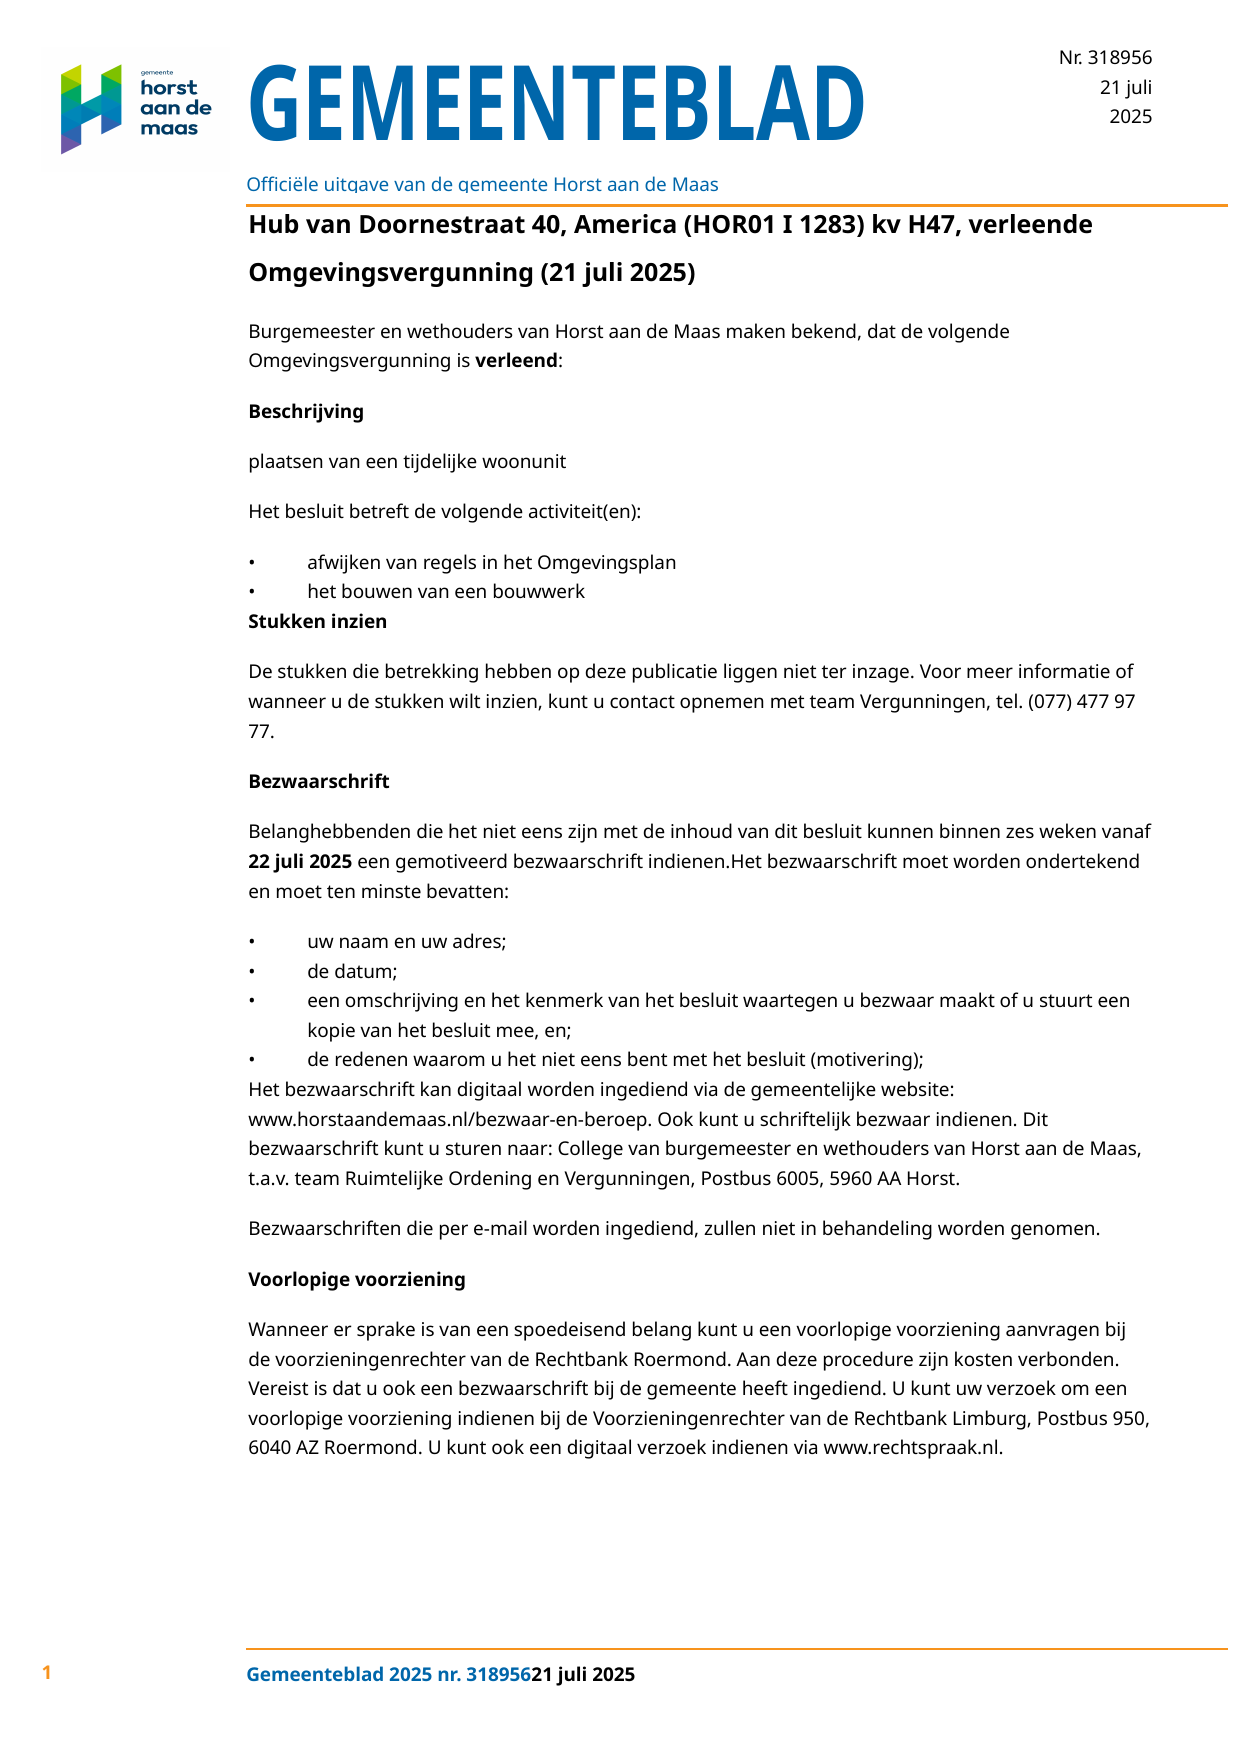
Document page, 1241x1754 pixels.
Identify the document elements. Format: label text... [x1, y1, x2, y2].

text Het besluit betreft de volgende activiteit(en): [248, 499, 1152, 524]
text Voorlopige voorziening [248, 1266, 1152, 1292]
text plaatsen van een tijdelijke woonunit [248, 448, 1152, 474]
list de redenen waarom u het niet eens bent met het besluit (motivering); [248, 1047, 1152, 1072]
text Hub van Doornestraat 40, America (HOR01 I 1283) kv H47, verleende Omgevingsvergunning (21 juli 2025) [248, 207, 1152, 288]
text Beschrijving [248, 398, 1152, 424]
picture [41, 47, 231, 172]
list uw naam en uw adres; [248, 928, 1152, 954]
list afwijken van regels in het Omgevingsplan [248, 549, 1152, 575]
text Bezwaarschrift [248, 768, 1152, 794]
text Stukken inzien [248, 608, 1152, 634]
text Belanghebbenden die het niet eens zijn met de inhoud van dit besluit kunnen binnen zes weken vanaf 22 juli 2025 een gemotiveerd bezwaarschrift indienen.Het bezwaarschrift moet worden ondertekend en moet ten minste bevatten: [248, 819, 1152, 904]
text Het bezwaarschrift kan digitaal worden ingediend via de gemeentelijke website: www.horstaandemaas.nl/bezwaar-en-beroep. Ook kunt u schriftelijk bezwaar indienen. Dit bezwaarschrift kunt u sturen naar: College van burgemeester en wethouders van Horst aan de Maas, t.a.v. team Ruimtelijke Ordening en Vergunningen, Postbus 6005, 5960 AA Horst. [248, 1076, 1152, 1191]
text Bezwaarschriften die per e-mail worden ingediend, zullen niet in behandeling worden genomen. [248, 1215, 1152, 1241]
text Wanneer er sprake is van een spoedeisend belang kunt u een voorlopige voorziening aanvragen bij de voorzieningenrechter van de Rechtbank Roermond. Aan deze procedure zijn kosten verbonden. Vereist is dat u ook een bezwaarschrift bij de gemeente heeft ingediend. U kunt uw verzoek om een voorlopige voorziening indienen bij de Voorzieningenrechter van de Rechtbank Limburg, Postbus 950, 6040 AZ Roermond. U kunt ook een digitaal verzoek indienen via www.rechtspraak.nl. [248, 1316, 1152, 1460]
text De stukken die betrekking hebben op deze publicatie liggen niet ter inzage. Voor meer informatie of wanneer u de stukken wilt inzien, kunt u contact opnemen met team Vergunningen, tel. (077) 477 97 77. [248, 659, 1152, 744]
text Burgemeester en wethouders van Horst aan de Maas maken bekend, dat de volgende Omgevingsvergunning is verleend: [248, 318, 1152, 373]
list het bouwen van een bouwwerk [248, 579, 1152, 604]
list de datum; [248, 958, 1152, 984]
list een omschrijving en het kenmerk van het besluit waartegen u bezwaar maakt of u stuurt een kopie van het besluit mee, en; [248, 987, 1152, 1043]
